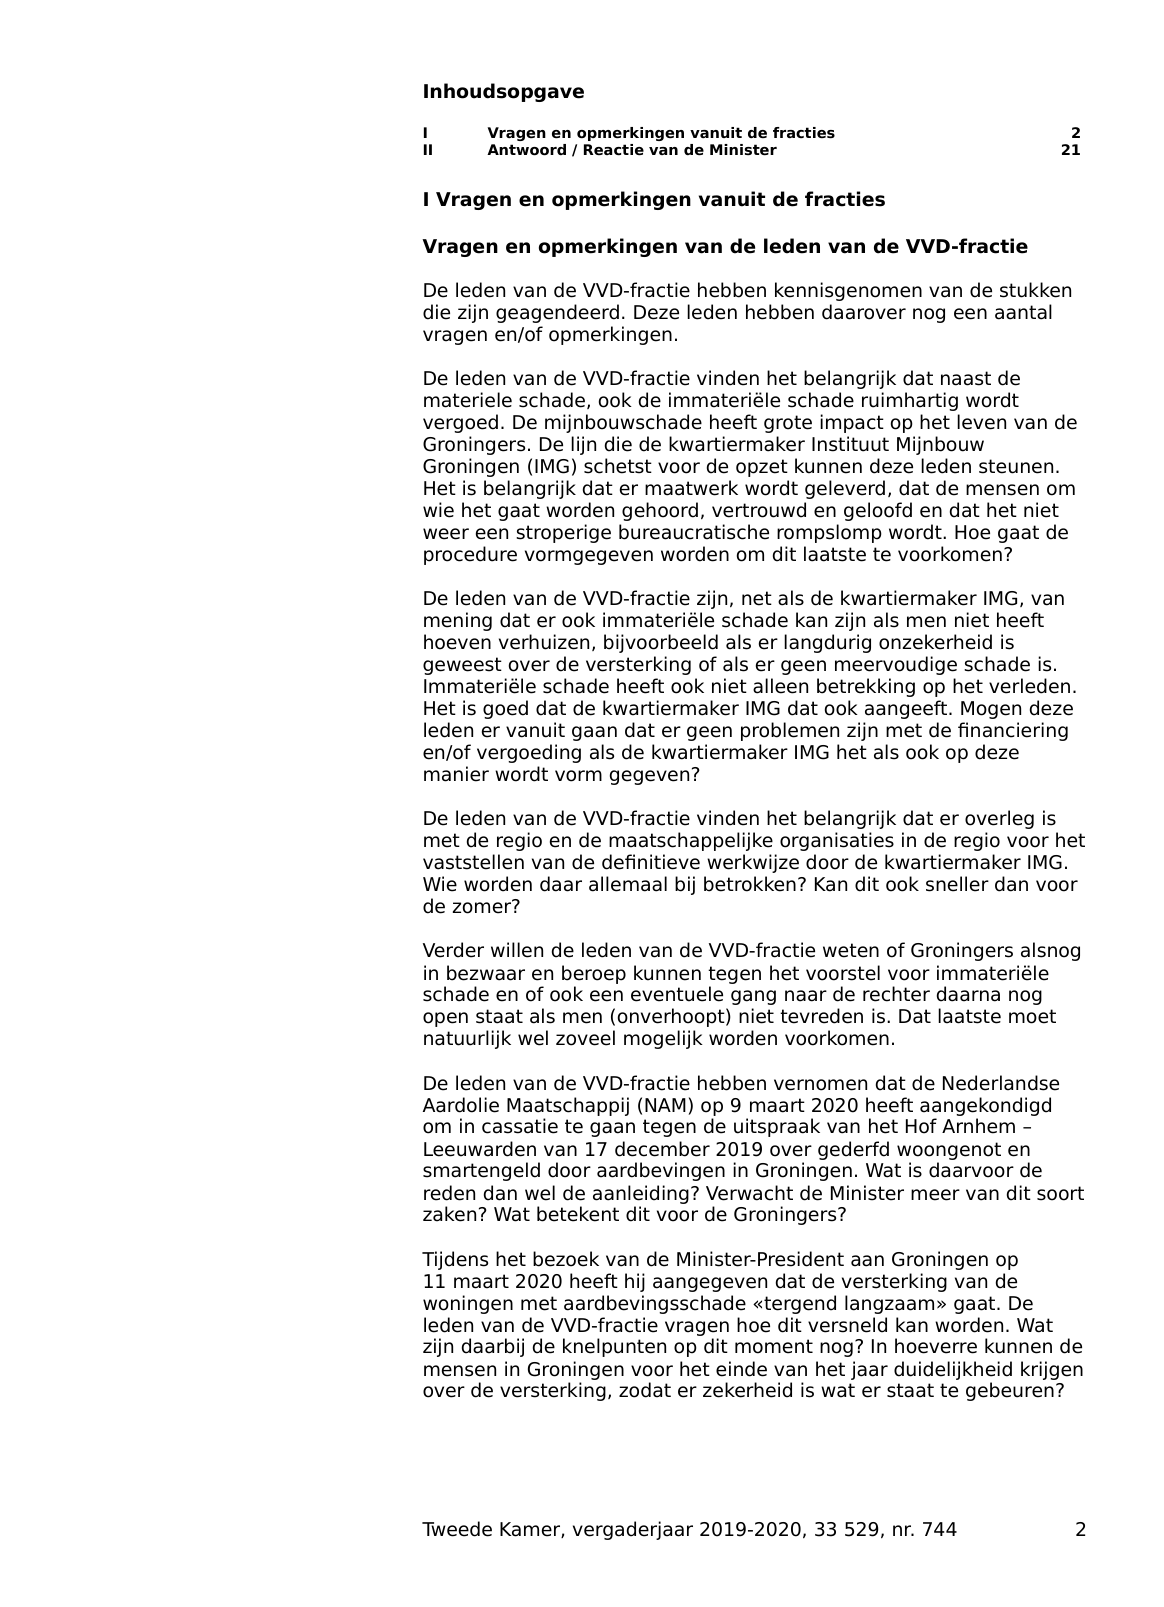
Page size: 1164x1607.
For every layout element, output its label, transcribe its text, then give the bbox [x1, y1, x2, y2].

text Verder willen de leden van de VVD-fractie weten of Groningers alsnog in bezwaar en beroep kunnen tegen het voorstel voor immateriële schade en of ook een eventuele gang naar de rechter daarna nog open staat als men (onverhoopt) niet tevreden is. Dat laatste moet natuurlijk wel zoveel mogelijk worden voorkomen. [422, 940, 1087, 1050]
text De leden van de VVD-fractie vinden het belangrijk dat er overleg is met de regio en de maatschappelijke organisaties in de regio voor het vaststellen van de definitieve werkwijze door de kwartiermaker IMG. Wie worden daar allemaal bij betrokken? Kan dit ook sneller dan voor de zomer? [422, 808, 1087, 918]
table_header I [422, 125, 481, 142]
table_header Vragen en opmerkingen vanuit de fracties [481, 125, 1013, 142]
text De leden van de VVD-fractie zijn, net als de kwartiermaker IMG, van mening dat er ook immateriële schade kan zijn als men niet heeft hoeven verhuizen, bijvoorbeeld als er langdurig onzekerheid is geweest over de versterking of als er geen meervoudige schade is. Immateriële schade heeft ook niet alleen betrekking op het verleden. Het is goed dat de kwartiermaker IMG dat ook aangeeft. Mogen deze leden er vanuit gaan dat er geen problemen zijn met de financiering en/of vergoeding als de kwartiermaker IMG het als ook op deze manier wordt vorm gegeven? [422, 588, 1087, 786]
table_cell 21 [1013, 142, 1087, 159]
text De leden van de VVD-fractie hebben vernomen dat de Nederlandse Aardolie Maatschappij (NAM) op 9 maart 2020 heeft aangekondigd om in cassatie te gaan tegen de uitspraak van het Hof Arnhem – Leeuwarden van 17 december 2019 over gederfd woongenot en smartengeld door aardbevingen in Groningen. Wat is daarvoor de reden dan wel de aanleiding? Verwacht de Minister meer van dit soort zaken? Wat betekent dit voor de Groningers? [422, 1072, 1087, 1226]
table_cell Antwoord / Reactie van de Minister [481, 142, 1013, 159]
text De leden van de VVD-fractie hebben kennisgenomen van de stukken die zijn geagendeerd. Deze leden hebben daarover nog een aantal vragen en/of opmerkingen. [422, 280, 1087, 346]
table_cell II [422, 142, 481, 159]
subtitle Inhoudsopgave [422, 81, 1087, 103]
subtitle I Vragen en opmerkingen vanuit de fracties [422, 189, 1087, 211]
text Tijdens het bezoek van de Minister-President aan Groningen op 11 maart 2020 heeft hij aangegeven dat de versterking van de woningen met aardbevingsschade «tergend langzaam» gaat. De leden van de VVD-fractie vragen hoe dit versneld kan worden. Wat zijn daarbij de knelpunten op dit moment nog? In hoeverre kunnen de mensen in Groningen voor het einde van het jaar duidelijkheid krijgen over de versterking, zodat er zekerheid is wat er staat te gebeuren? [422, 1248, 1087, 1402]
text De leden van de VVD-fractie vinden het belangrijk dat naast de materiele schade, ook de immateriële schade ruimhartig wordt vergoed. De mijnbouwschade heeft grote impact op het leven van de Groningers. De lijn die de kwartiermaker Instituut Mijnbouw Groningen (IMG) schetst voor de opzet kunnen deze leden steunen. Het is belangrijk dat er maatwerk wordt geleverd, dat de mensen om wie het gaat worden gehoord, vertrouwd en geloofd en dat het niet weer een stroperige bureaucratische rompslomp wordt. Hoe gaat de procedure vormgegeven worden om dit laatste te voorkomen? [422, 368, 1087, 566]
table_header 2 [1013, 125, 1087, 142]
subtitle Vragen en opmerkingen van de leden van de VVD-fractie [422, 236, 1087, 258]
